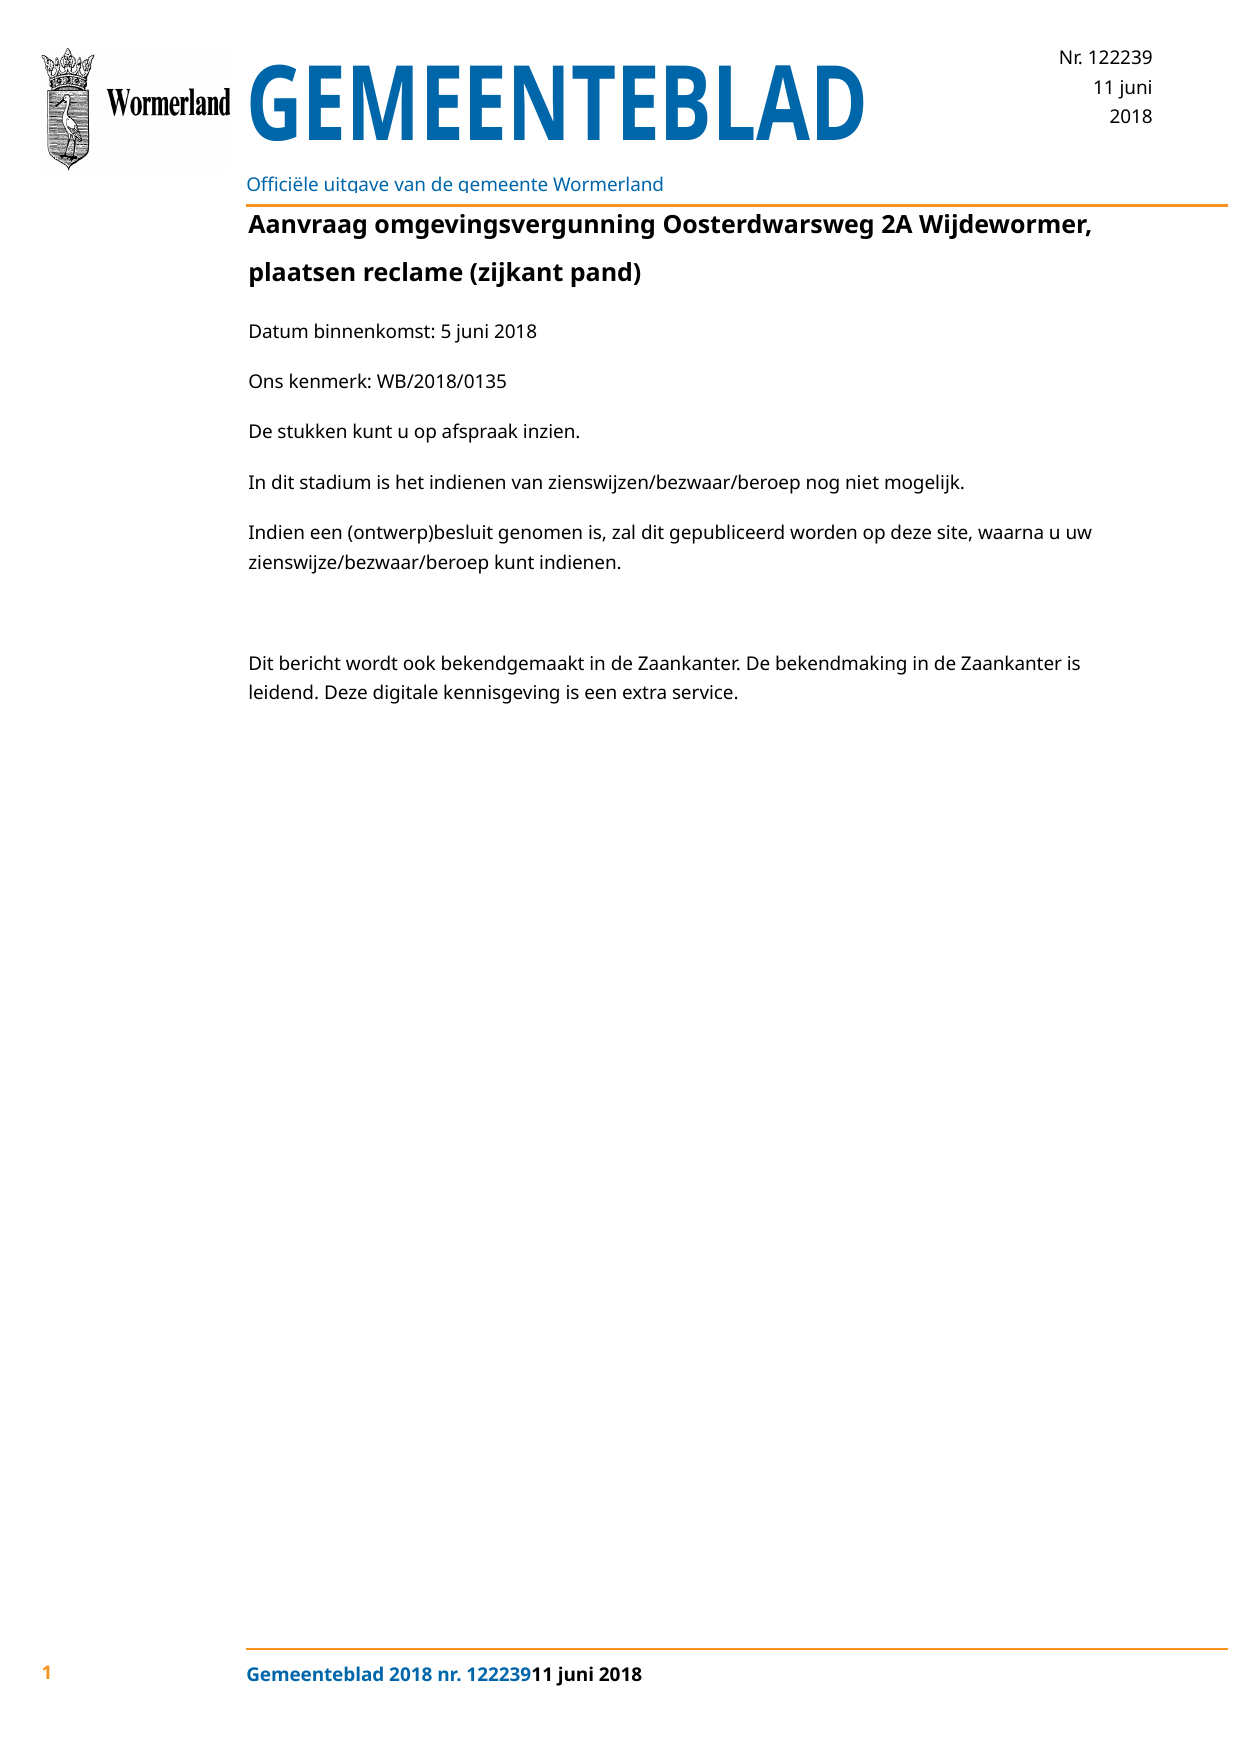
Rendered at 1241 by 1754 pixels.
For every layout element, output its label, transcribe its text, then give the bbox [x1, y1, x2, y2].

text Dit bericht wordt ook bekendgemaakt in de Zaankanter. De bekendmaking in de Zaankanter is leidend. Deze digitale kennisgeving is een extra service. [248, 650, 1152, 705]
text Aanvraag omgevingsvergunning Oosterdwarsweg 2A Wijdewormer, plaatsen reclame (zijkant pand) [248, 207, 1152, 288]
text Indien een (ontwerp)besluit genomen is, zal dit gepubliceerd worden op deze site, waarna u uw zienswijze/bezwaar/beroep kunt indienen. [248, 519, 1152, 575]
text In dit stadium is het indienen van zienswijzen/bezwaar/beroep nog niet mogelijk. [248, 469, 1152, 495]
text Ons kenmerk: WB/2018/0135 [248, 368, 1152, 394]
text De stukken kunt u op afspraak inzien. [248, 419, 1152, 444]
text Datum binnenkomst: 5 juni 2018 [248, 318, 1152, 344]
picture [41, 47, 231, 172]
